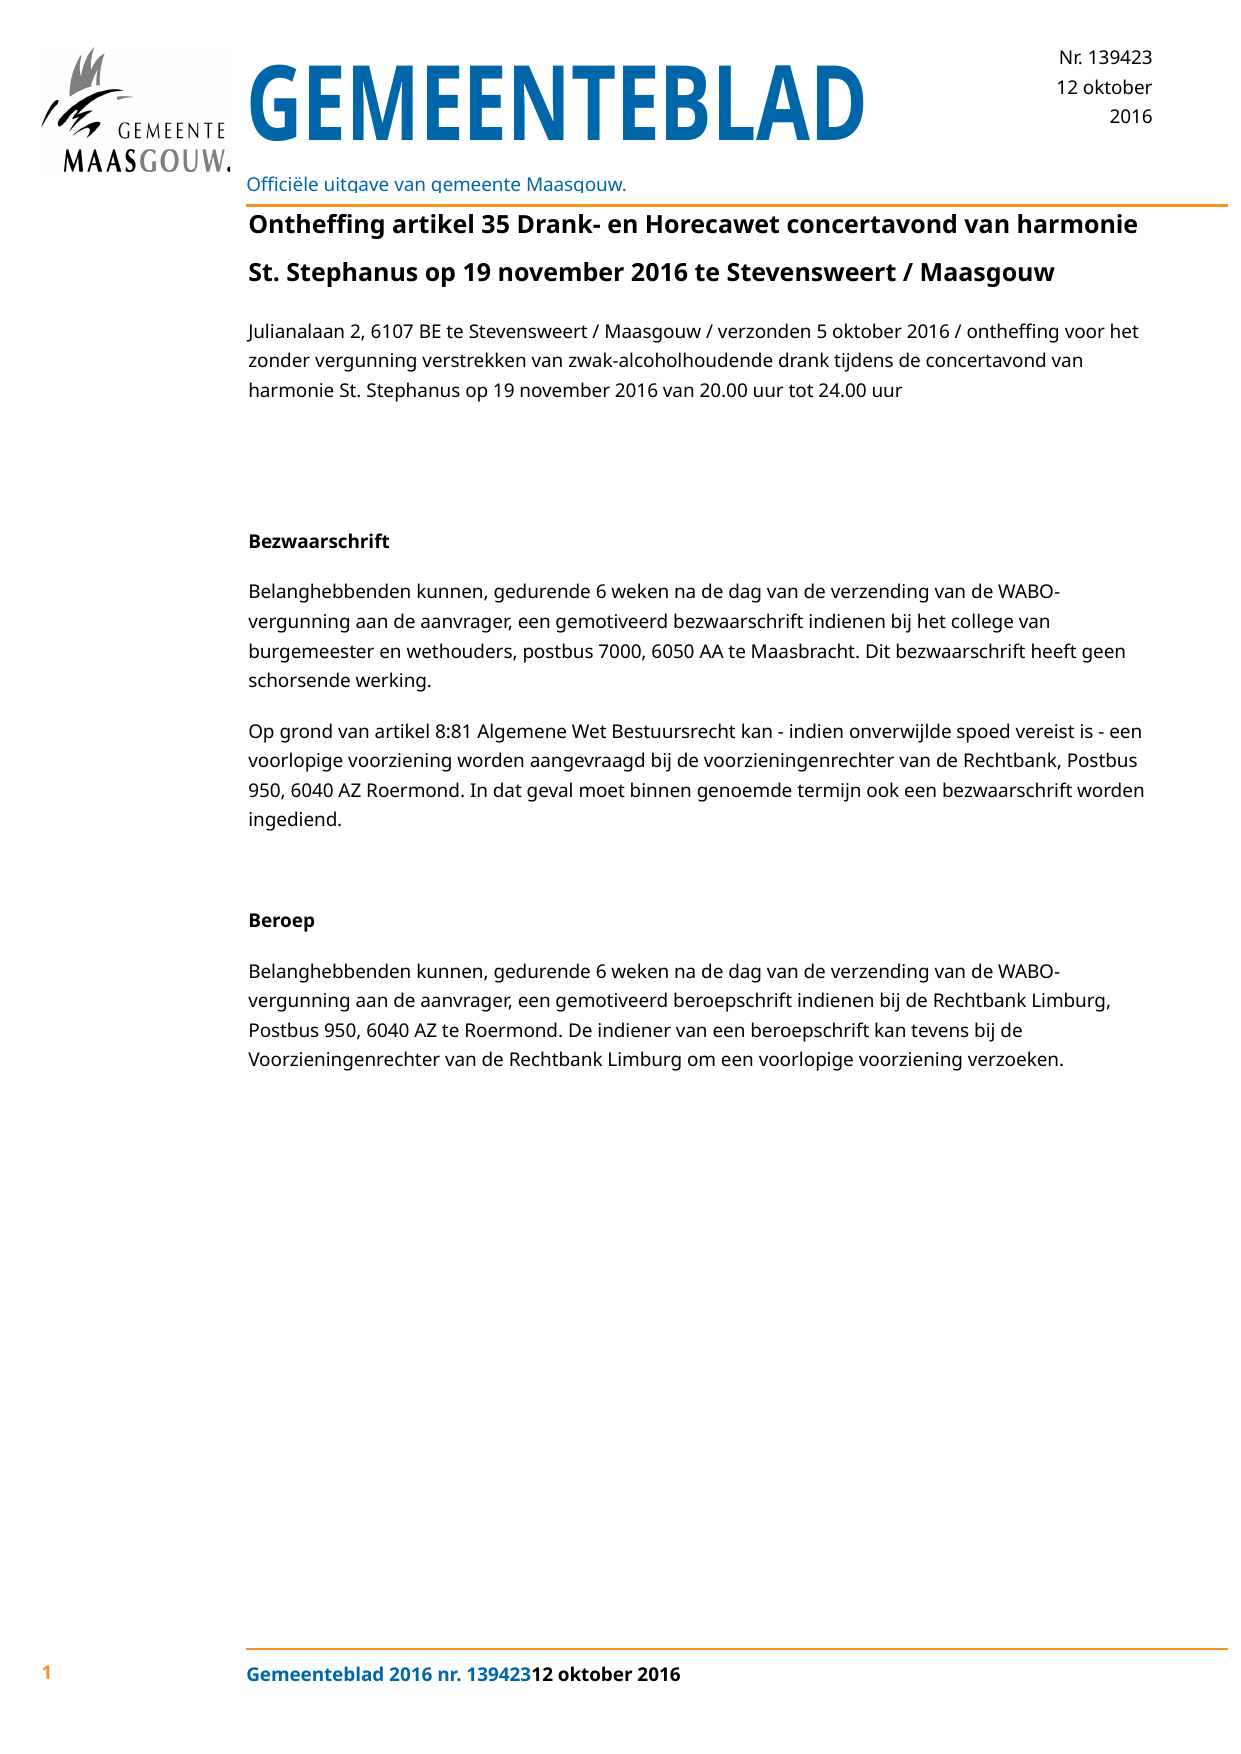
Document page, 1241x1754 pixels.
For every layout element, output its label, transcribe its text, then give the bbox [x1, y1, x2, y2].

text Julianalaan 2, 6107 BE te Stevensweert / Maasgouw / verzonden 5 oktober 2016 / ontheffing voor het zonder vergunning verstrekken van zwak-alcoholhoudende drank tijdens de concertavond van harmonie St. Stephanus op 19 november 2016 van 20.00 uur tot 24.00 uur [248, 318, 1152, 403]
text Belanghebbenden kunnen, gedurende 6 weken na de dag van de verzending van de WABO-vergunning aan de aanvrager, een gemotiveerd bezwaarschrift indienen bij het college van burgemeester en wethouders, postbus 7000, 6050 AA te Maasbracht. Dit bezwaarschrift heeft geen schorsende werking. [248, 579, 1152, 693]
text Ontheffing artikel 35 Drank- en Horecawet concertavond van harmonie St. Stephanus op 19 november 2016 te Stevensweert / Maasgouw [248, 207, 1152, 288]
text Beroep [248, 907, 1152, 933]
picture [41, 47, 231, 172]
text Op grond van artikel 8:81 Algemene Wet Bestuursrecht kan - indien onverwijlde spoed vereist is - een voorlopige voorziening worden aangevraagd bij de voorzieningenrechter van de Rechtbank, Postbus 950, 6040 AZ Roermond. In dat geval moet binnen genoemde termijn ook een bezwaarschrift worden ingediend. [248, 718, 1152, 832]
text Bezwaarschrift [248, 528, 1152, 554]
text Belanghebbenden kunnen, gedurende 6 weken na de dag van de verzending van de WABO-vergunning aan de aanvrager, een gemotiveerd beroepschrift indienen bij de Rechtbank Limburg, Postbus 950, 6040 AZ te Roermond. De indiener van een beroepschrift kan tevens bij de Voorzieningenrechter van de Rechtbank Limburg om een voorlopige voorziening verzoeken. [248, 958, 1152, 1072]
